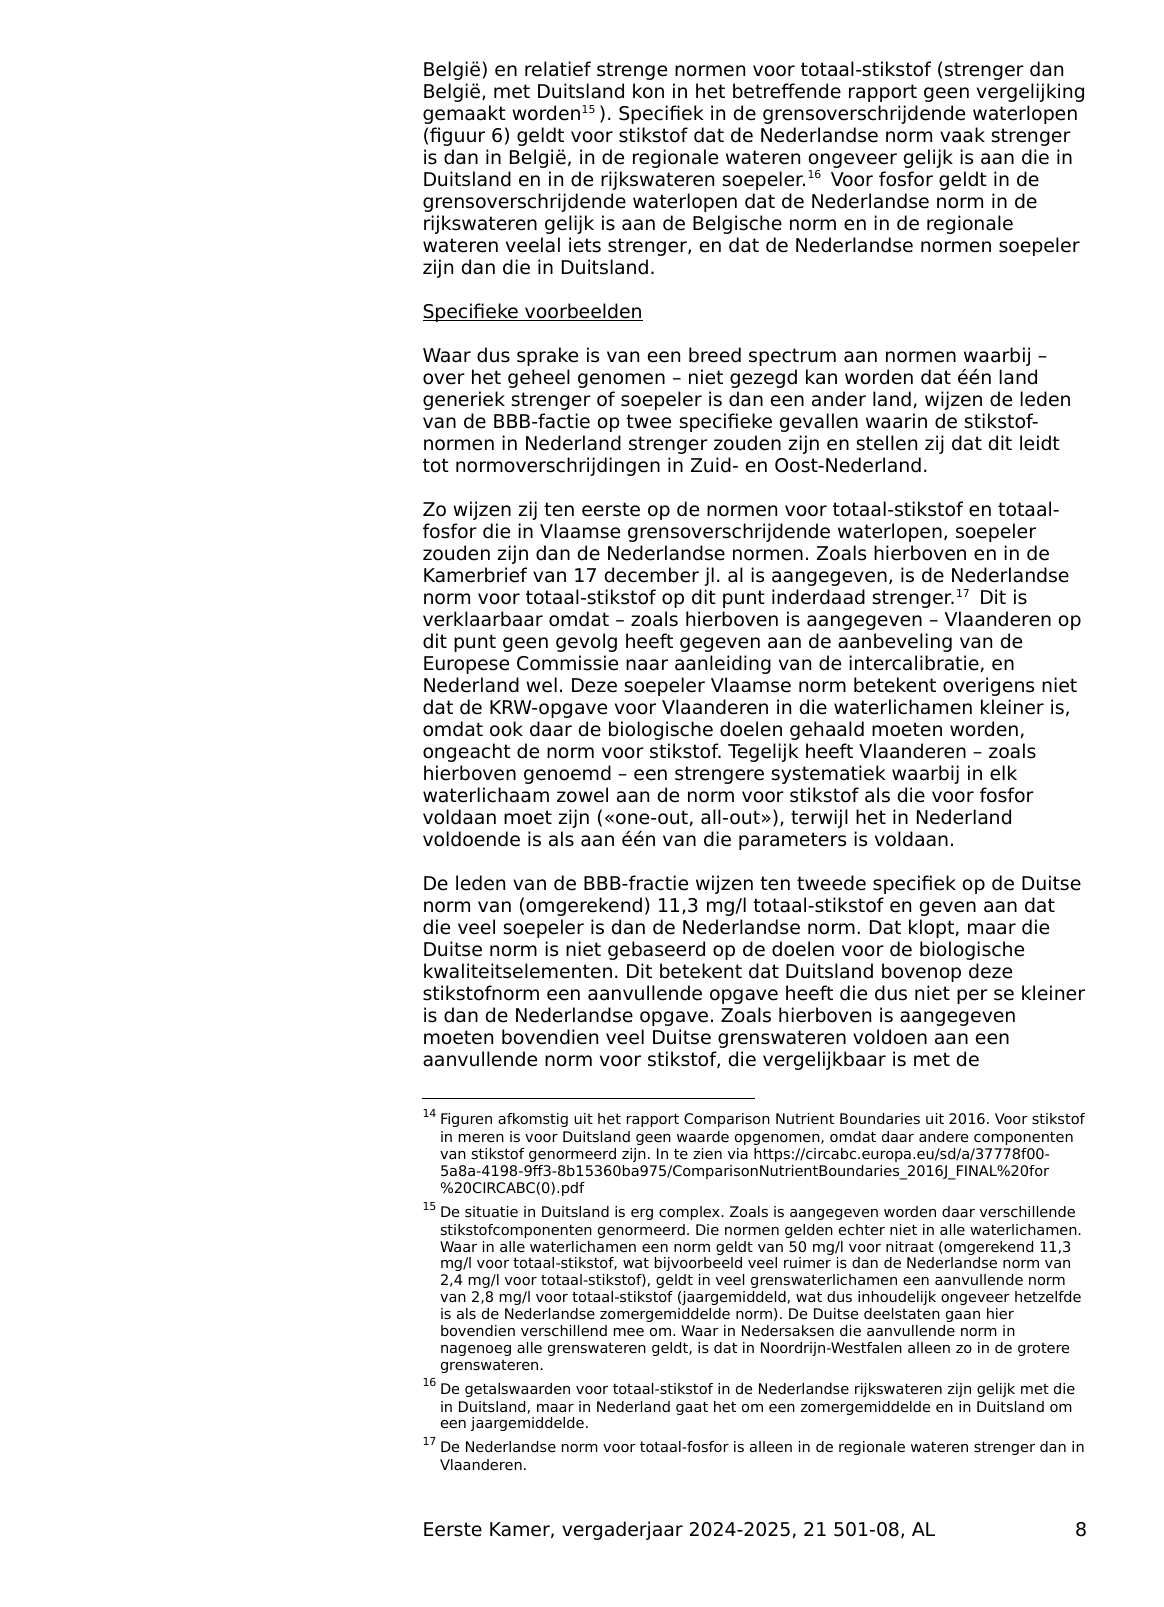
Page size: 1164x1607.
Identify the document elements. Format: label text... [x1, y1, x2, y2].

text België) en relatief strenge normen voor totaal-stikstof (strenger dan België, met Duitsland kon in het betreffende rapport geen vergelijking gemaakt worden). Specifiek in de grensoverschrijdende waterlopen (figuur 6) geldt voor stikstof dat de Nederlandse norm vaak strenger is dan in België, in de regionale wateren ongeveer gelijk is aan die in Duitsland en in de rijkswateren soepeler. Voor fosfor geldt in de grensoverschrijdende waterlopen dat de Nederlandse norm in de rijkswateren gelijk is aan de Belgische norm en in de regionale wateren veelal iets strenger, en dat de Nederlandse normen soepeler zijn dan die in Duitsland. [422, 59, 1087, 279]
text Zo wijzen zij ten eerste op de normen voor totaal-stikstof en totaal-fosfor die in Vlaamse grensoverschrijdende waterlopen, soepeler zouden zijn dan de Nederlandse normen. Zoals hierboven en in de Kamerbrief van 17 december jl. al is aangegeven, is de Nederlandse norm voor totaal-stikstof op dit punt inderdaad strenger. Dit is verklaarbaar omdat – zoals hierboven is aangegeven – Vlaanderen op dit punt geen gevolg heeft gegeven aan de aanbeveling van de Europese Commissie naar aanleiding van de intercalibratie, en Nederland wel. Deze soepeler Vlaamse norm betekent overigens niet dat de KRW-opgave voor Vlaanderen in die waterlichamen kleiner is, omdat ook daar de biologische doelen gehaald moeten worden, ongeacht de norm voor stikstof. Tegelijk heeft Vlaanderen – zoals hierboven genoemd – een strengere systematiek waarbij in elk waterlichaam zowel aan de norm voor stikstof als die voor fosfor voldaan moet zijn («one-out, all-out»), terwijl het in Nederland voldoende is als aan één van die parameters is voldaan. [422, 499, 1087, 851]
text De situatie in Duitsland is erg complex. Zoals is aangegeven worden daar verschillende stikstofcomponenten genormeerd. Die normen gelden echter niet in alle waterlichamen. Waar in alle waterlichamen een norm geldt van 50 mg/l voor nitraat (omgerekend 11,3 mg/l voor totaal-stikstof, wat bijvoorbeeld veel ruimer is dan de Nederlandse norm van 2,4 mg/l voor totaal-stikstof), geldt in veel grenswaterlichamen een aanvullende norm van 2,8 mg/l voor totaal-stikstof (jaargemiddeld, wat dus inhoudelijk ongeveer hetzelfde is als de Nederlandse zomergemiddelde norm). De Duitse deelstaten gaan hier bovendien verschillend mee om. Waar in Nedersaksen die aanvullende norm in nagenoeg alle grenswateren geldt, is dat in Noordrijn-Westfalen alleen zo in de grotere grenswateren. [422, 1200, 1087, 1374]
text De leden van de BBB-fractie wijzen ten tweede specifiek op de Duitse norm van (omgerekend) 11,3 mg/l totaal-stikstof en geven aan dat die veel soepeler is dan de Nederlandse norm. Dat klopt, maar die Duitse norm is niet gebaseerd op de doelen voor de biologische kwaliteitselementen. Dit betekent dat Duitsland bovenop deze stikstofnorm een aanvullende opgave heeft die dus niet per se kleiner is dan de Nederlandse opgave. Zoals hierboven is aangegeven moeten bovendien veel Duitse grenswateren voldoen aan een aanvullende norm voor stikstof, die vergelijkbaar is met de [422, 873, 1087, 1071]
text Waar dus sprake is van een breed spectrum aan normen waarbij – over het geheel genomen – niet gezegd kan worden dat één land generiek strenger of soepeler is dan een ander land, wijzen de leden van de BBB-factie op twee specifieke gevallen waarin de stikstof-normen in Nederland strenger zouden zijn en stellen zij dat dit leidt tot normoverschrijdingen in Zuid- en Oost-Nederland. [422, 345, 1087, 477]
text Figuren afkomstig uit het rapport Comparison Nutrient Boundaries uit 2016. Voor stikstof in meren is voor Duitsland geen waarde opgenomen, omdat daar andere componenten van stikstof genormeerd zijn. In te zien via https://circabc.europa.eu/sd/a/37778f00-5a8a-4198-9ff3-8b15360ba975/ComparisonNutrientBoundaries_2016J_FINAL%20for%20CIRCABC(0).pdf [422, 1107, 1087, 1197]
subtitle Specifieke voorbeelden [422, 301, 1087, 323]
text De Nederlandse norm voor totaal-fosfor is alleen in de regionale wateren strenger dan in Vlaanderen. [422, 1435, 1087, 1474]
text De getalswaarden voor totaal-stikstof in de Nederlandse rijkswateren zijn gelijk met die in Duitsland, maar in Nederland gaat het om een zomergemiddelde en in Duitsland om een jaargemiddelde. [422, 1377, 1087, 1432]
